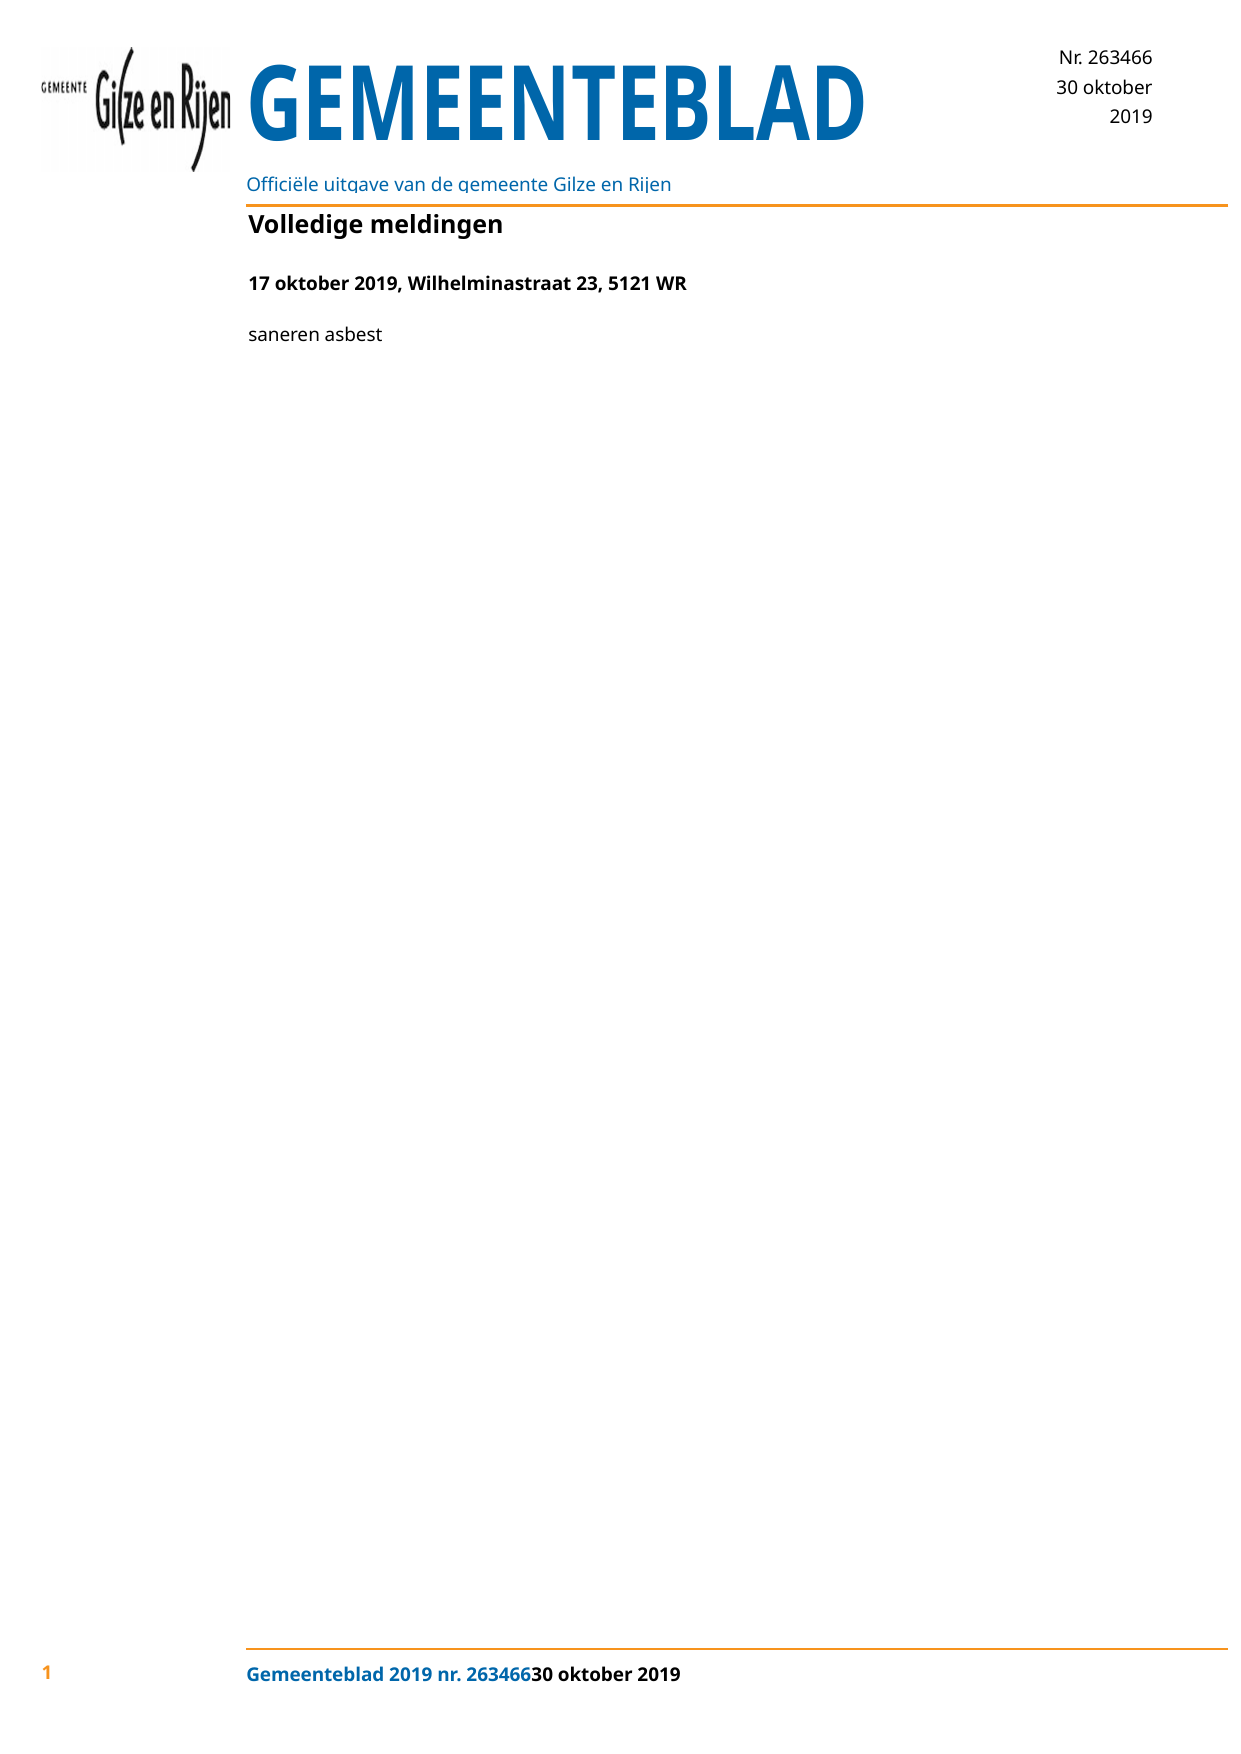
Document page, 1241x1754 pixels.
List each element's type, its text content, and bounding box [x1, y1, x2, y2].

text saneren asbest [248, 321, 1152, 346]
picture [41, 47, 231, 172]
text Volledige meldingen [248, 207, 1152, 241]
text 17 oktober 2019, Wilhelminastraat 23, 5121 WR [248, 270, 1152, 296]
